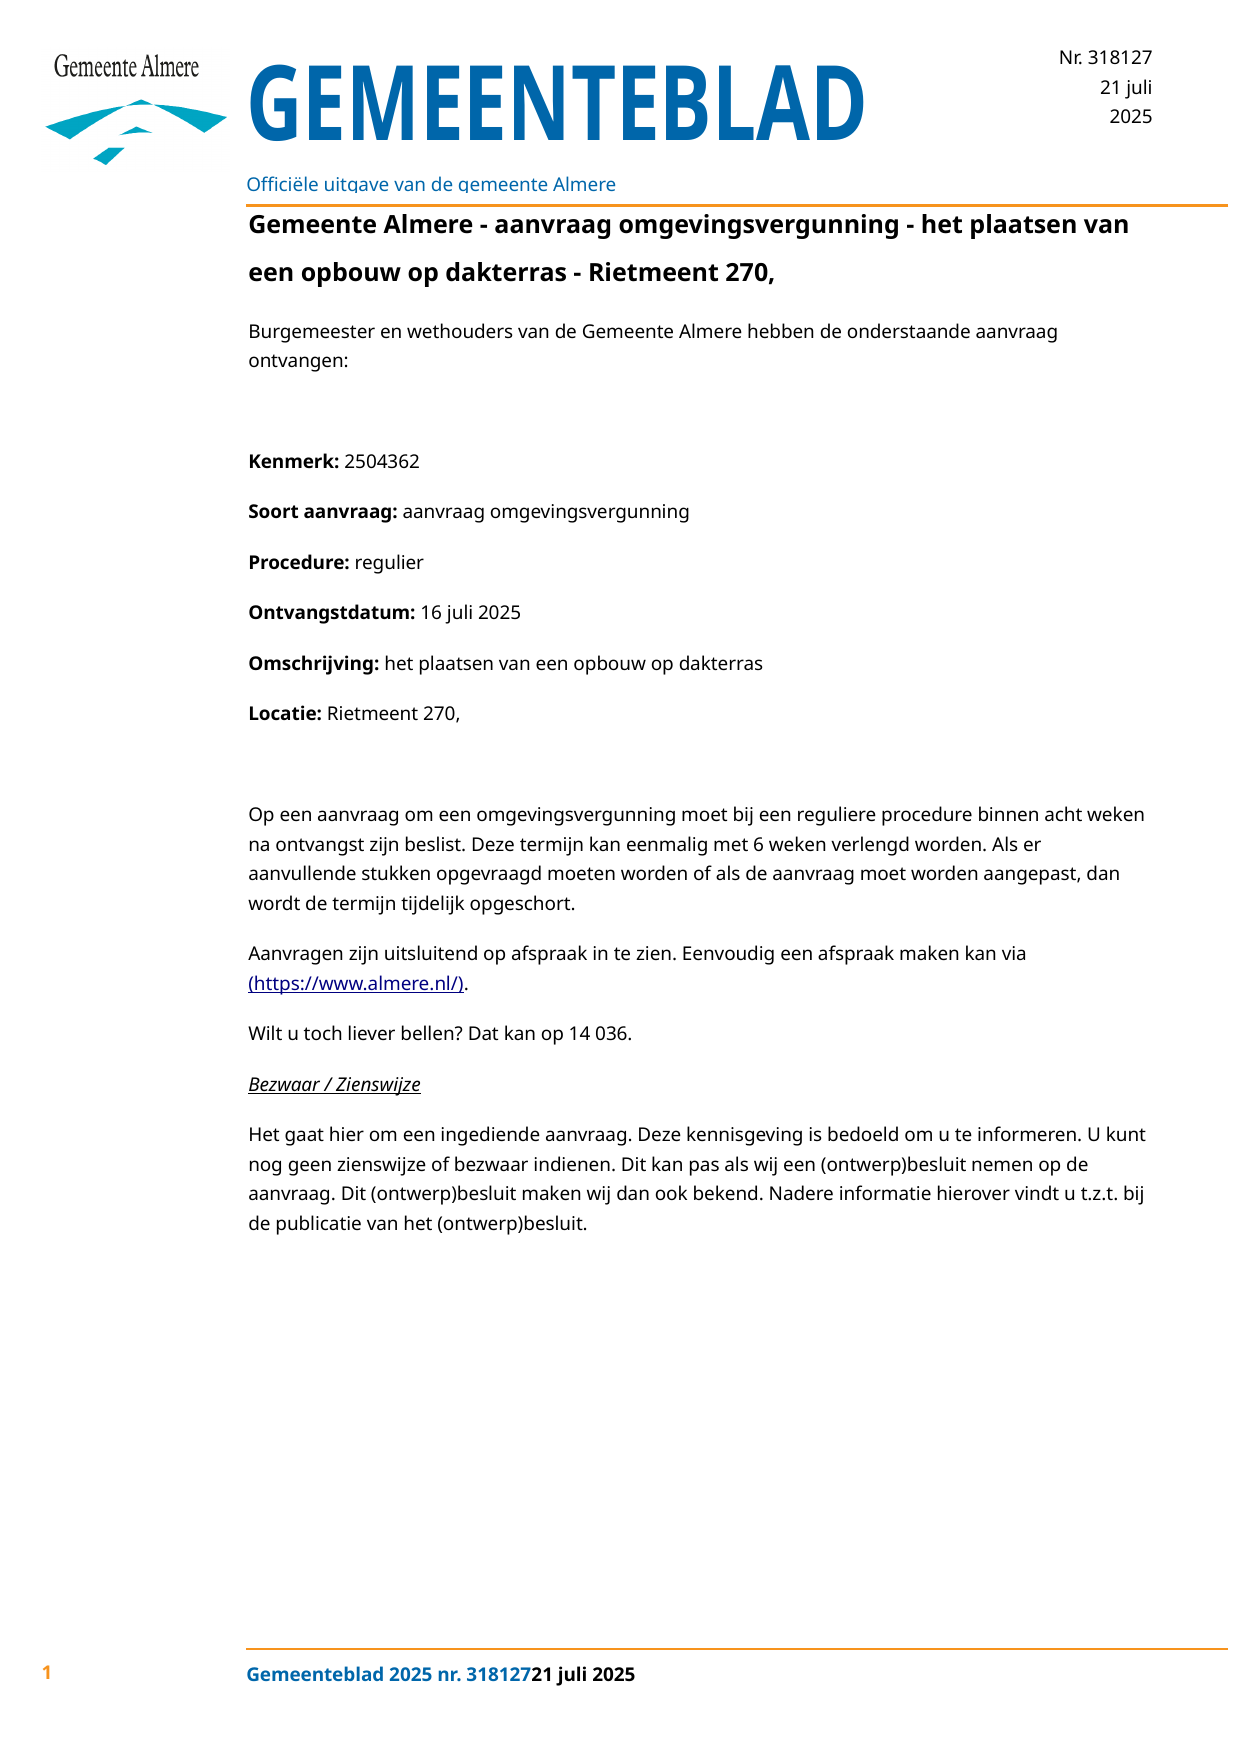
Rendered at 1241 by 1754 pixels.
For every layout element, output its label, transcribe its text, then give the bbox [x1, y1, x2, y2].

text Aanvragen zijn uitsluitend op afspraak in te zien. Eenvoudig een afspraak maken kan via (https://www.almere.nl/). [248, 940, 1152, 996]
text Gemeente Almere - aanvraag omgevingsvergunning - het plaatsen van een opbouw op dakterras - Rietmeent 270, [248, 207, 1152, 288]
text Soort aanvraag: aanvraag omgevingsvergunning [248, 499, 1152, 524]
text Kenmerk: 2504362 [248, 448, 1152, 474]
text Ontvangstdatum: 16 juli 2025 [248, 599, 1152, 625]
text Bezwaar / Zienswijze [248, 1071, 1152, 1097]
text Procedure: regulier [248, 549, 1152, 575]
text Burgemeester en wethouders van de Gemeente Almere hebben de onderstaande aanvraag ontvangen: [248, 318, 1152, 373]
text Wilt u toch liever bellen? Dat kan op 14 036. [248, 1020, 1152, 1046]
text Het gaat hier om een ingediende aanvraag. Deze kennisgeving is bedoeld om u te informeren. U kunt nog geen zienswijze of bezwaar indienen. Dit kan pas als wij een (ontwerp)besluit nemen op de aanvraag. Dit (ontwerp)besluit maken wij dan ook bekend. Nadere informatie hierover vindt u t.z.t. bij de publicatie van het (ontwerp)besluit. [248, 1121, 1152, 1236]
text Locatie: Rietmeent 270, [248, 700, 1152, 726]
text Op een aanvraag om een omgevingsvergunning moet bij een reguliere procedure binnen acht weken na ontvangst zijn beslist. Deze termijn kan eenmalig met 6 weken verlengd worden. Als er aanvullende stukken opgevraagd moeten worden of als de aanvraag moet worden aangepast, dan wordt de termijn tijdelijk opgeschort. [248, 801, 1152, 916]
picture [41, 47, 231, 172]
text Omschrijving: het plaatsen van een opbouw op dakterras [248, 650, 1152, 676]
